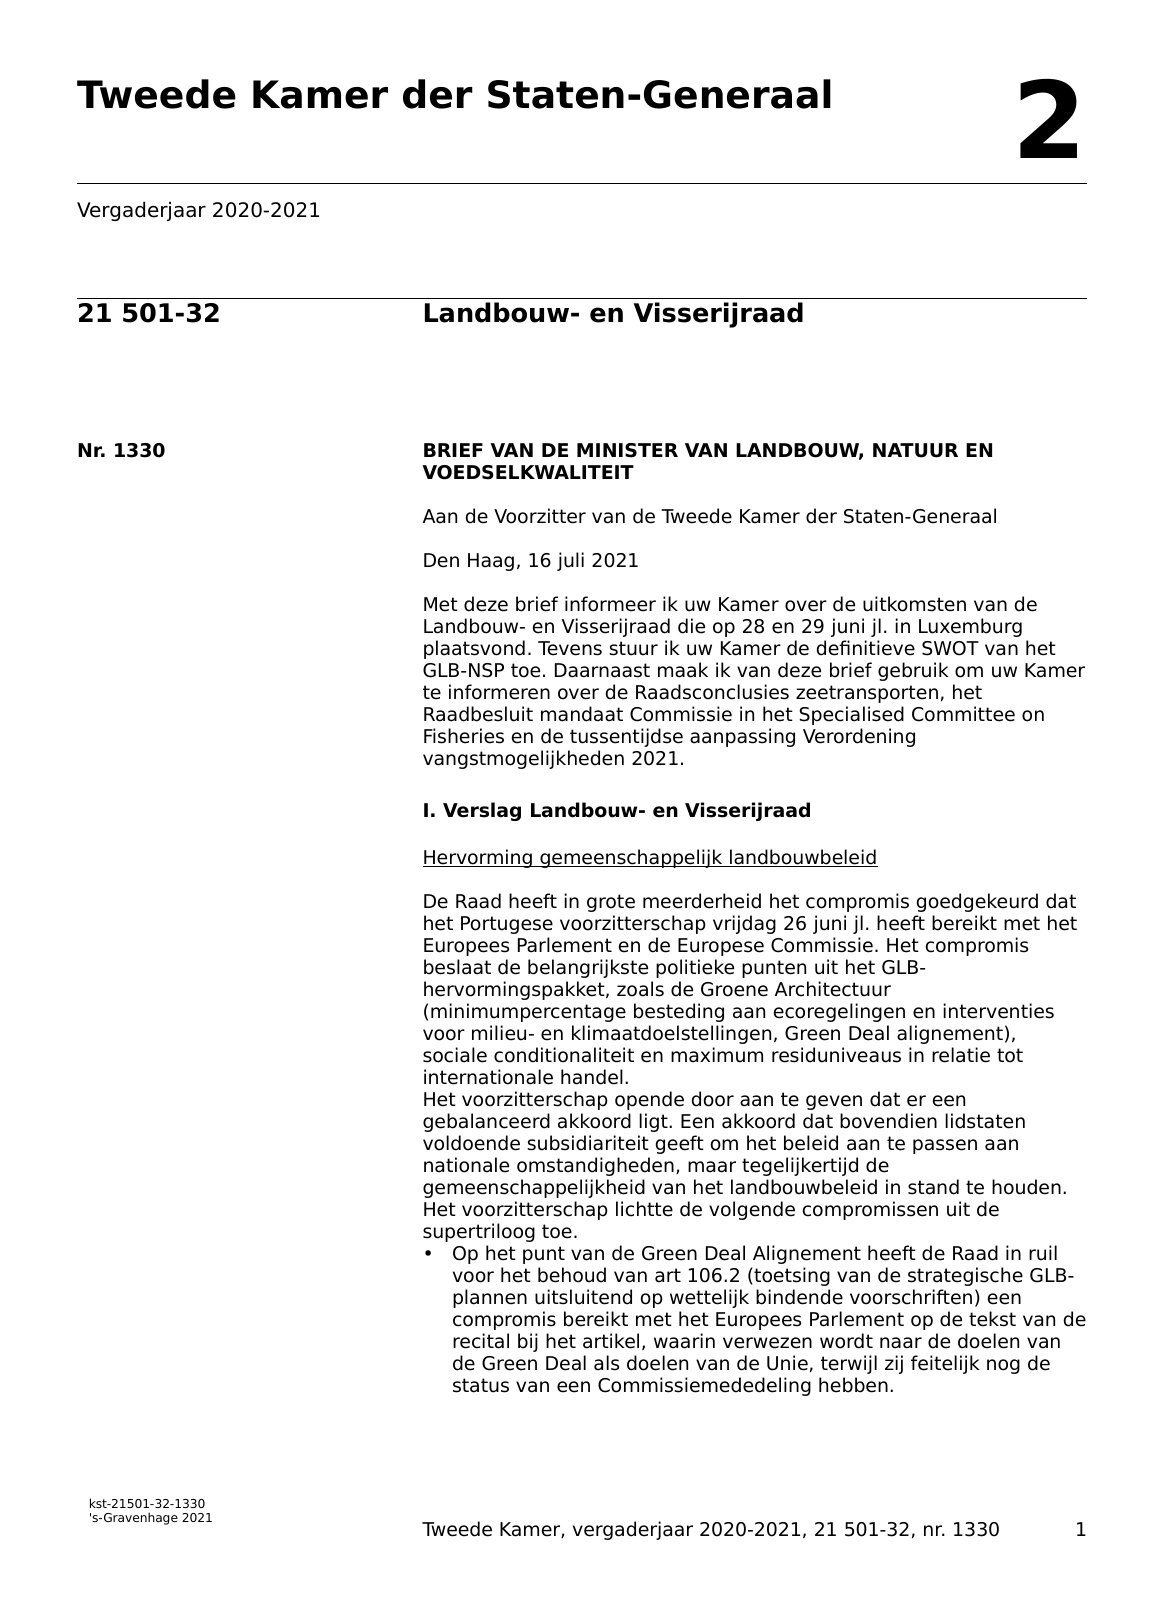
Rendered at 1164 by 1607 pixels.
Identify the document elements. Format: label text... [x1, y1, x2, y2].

subtitle Hervorming gemeenschappelijk landbouwbeleid [422, 847, 1087, 869]
text Den Haag, 16 juli 2021 [422, 550, 1087, 572]
subtitle 21 501-32 Landbouw- en Visserijraad [77, 299, 1087, 329]
text Aan de Voorzitter van de Tweede Kamer der Staten-Generaal [422, 506, 1087, 528]
text Het voorzitterschap opende door aan te geven dat er een gebalanceerd akkoord ligt. Een akkoord dat bovendien lidstaten voldoende subsidiariteit geeft om het beleid aan te passen aan nationale omstandigheden, maar tegelijkertijd de gemeenschappelijkheid van het landbouwbeleid in stand te houden. [422, 1089, 1087, 1199]
text • Op het punt van de Green Deal Alignement heeft de Raad in ruil voor het behoud van art 106.2 (toetsing van de strategische GLB-plannen uitsluitend op wettelijk bindende voorschriften) een compromis bereikt met het Europees Parlement op de tekst van de recital bij het artikel, waarin verwezen wordt naar de doelen van de Green Deal als doelen van de Unie, terwijl zij feitelijk nog de status van een Commissiemededeling hebben. [422, 1243, 1087, 1397]
text De Raad heeft in grote meerderheid het compromis goedgekeurd dat het Portugese voorzitterschap vrijdag 26 juni jl. heeft bereikt met het Europees Parlement en de Europese Commissie. Het compromis beslaat de belangrijkste politieke punten uit het GLB-hervormingspakket, zoals de Groene Architectuur (minimumpercentage besteding aan ecoregelingen en interventies voor milieu- en klimaatdoelstellingen, Green Deal alignement), sociale conditionaliteit en maximum residuniveaus in relatie tot internationale handel. [422, 891, 1087, 1089]
table_cell Vergaderjaar 2020-2021 [77, 184, 1087, 298]
text Het voorzitterschap lichtte de volgende compromissen uit de supertriloog toe. [422, 1199, 1087, 1243]
table_header 2 [886, 59, 1087, 183]
subtitle Nr. 1330 BRIEF VAN DE MINISTER VAN LANDBOUW, NATUUR EN VOEDSELKWALITEIT [77, 440, 1087, 484]
subtitle I. Verslag Landbouw- en Visserijraad [422, 800, 1087, 822]
text kst-21501-32-1330 [88, 1497, 323, 1511]
table_header Tweede Kamer der Staten-Generaal [77, 59, 886, 183]
text 's-Gravenhage 2021 [88, 1511, 323, 1525]
text Met deze brief informeer ik uw Kamer over de uitkomsten van de Landbouw- en Visserijraad die op 28 en 29 juni jl. in Luxemburg plaatsvond. Tevens stuur ik uw Kamer de definitieve SWOT van het GLB-NSP toe. Daarnaast maak ik van deze brief gebruik om uw Kamer te informeren over de Raadsconclusies zeetransporten, het Raadbesluit mandaat Commissie in het Specialised Committee on Fisheries en de tussentijdse aanpassing Verordening vangstmogelijkheden 2021. [422, 594, 1087, 770]
